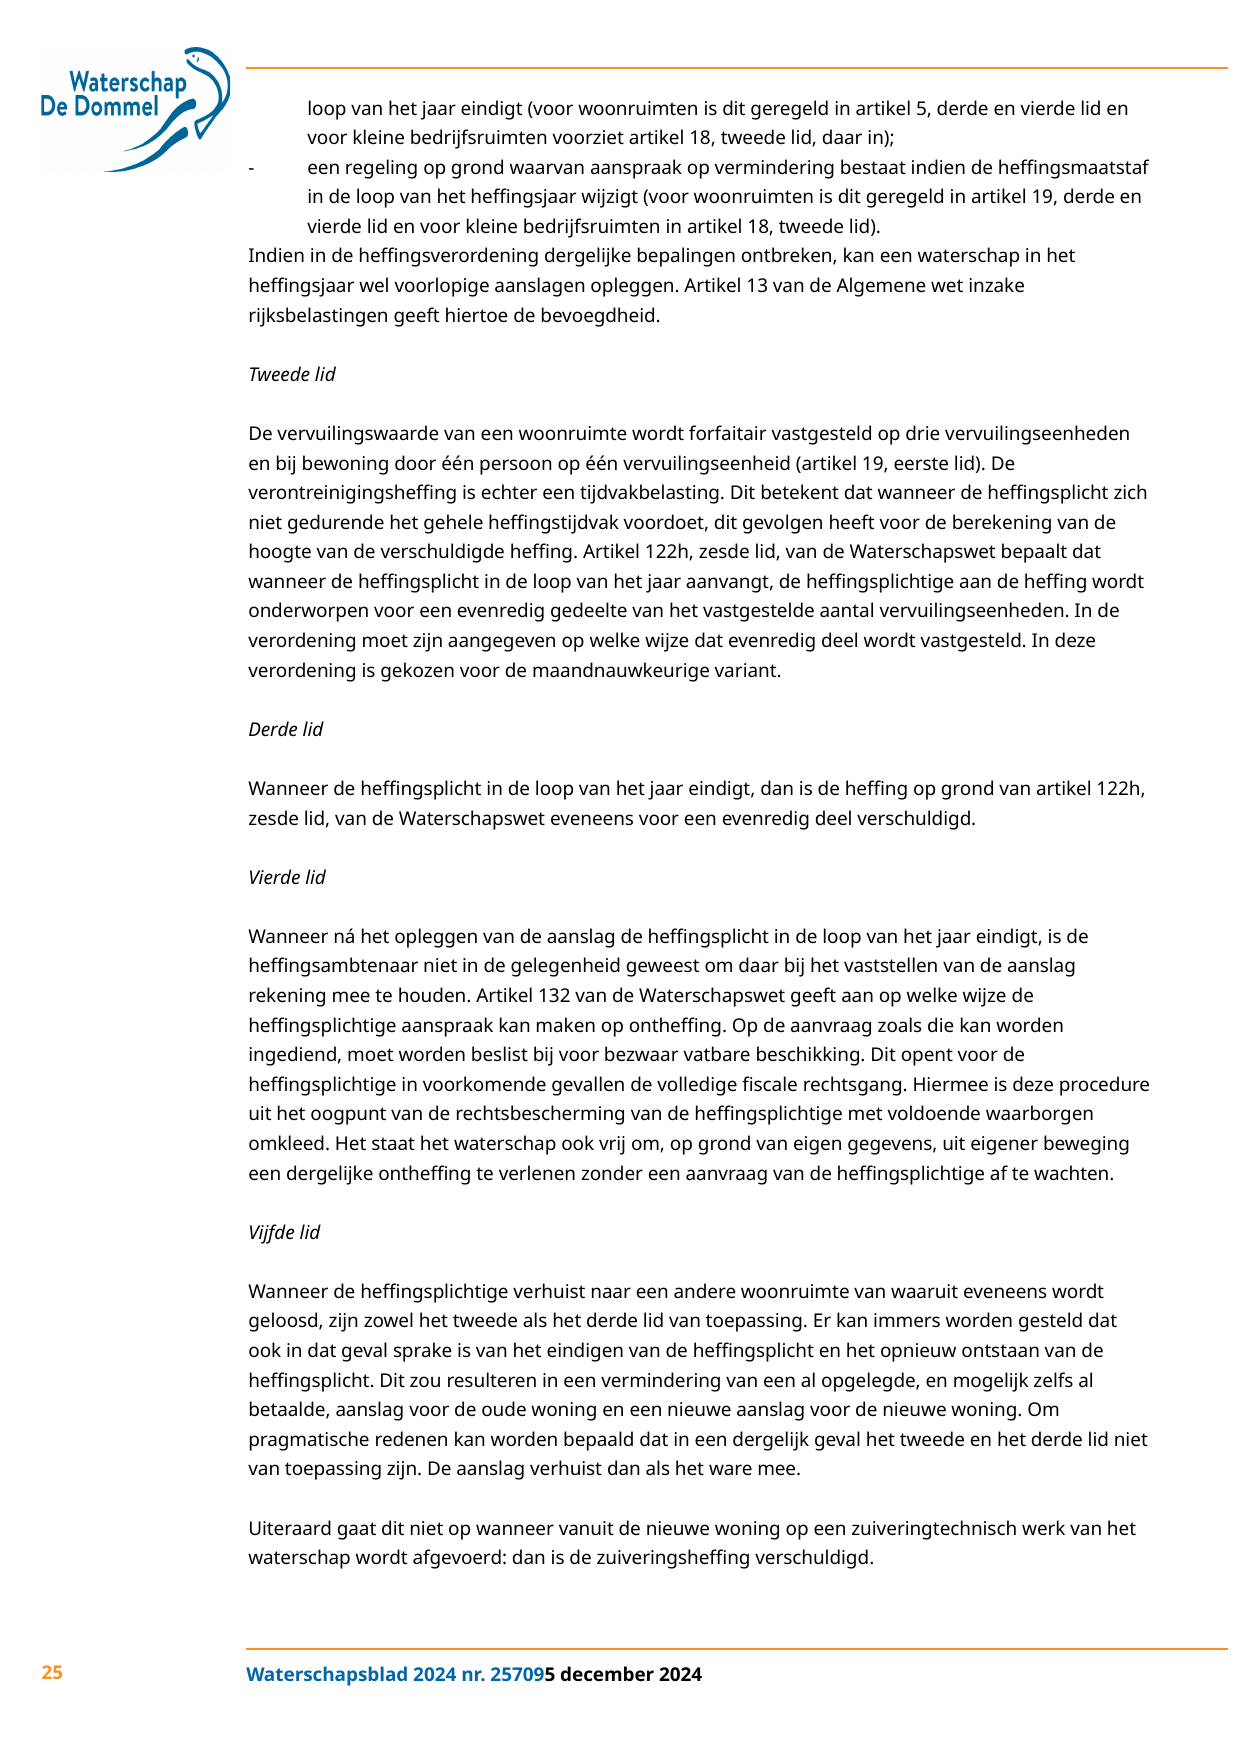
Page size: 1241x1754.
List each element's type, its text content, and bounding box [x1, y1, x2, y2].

text Uiteraard gaat dit niet op wanneer vanuit de nieuwe woning op een zuiveringtechnisch werk van het waterschap wordt afgevoerd: dan is de zuiveringsheffing verschuldigd. [248, 1515, 1152, 1570]
text Indien in de heffingsverordening dergelijke bepalingen ontbreken, kan een waterschap in het heffingsjaar wel voorlopige aanslagen opleggen. Artikel 13 van de Algemene wet inzake rijksbelastingen geeft hiertoe de bevoegdheid. [248, 243, 1152, 328]
list loop van het jaar eindigt (voor woonruimten is dit geregeld in artikel 5, derde en vierde lid en voor kleine bedrijfsruimten voorziet artikel 18, tweede lid, daar in); [248, 95, 1152, 150]
picture [198, 118, 210, 131]
text Wanneer de heffingsplicht in de loop van het jaar eindigt, dan is de heffing op grond van artikel 122h, zesde lid, van de Waterschapswet eveneens voor een evenredig deel verschuldigd. [248, 775, 1152, 831]
text Vierde lid [248, 864, 1152, 890]
text Vijfde lid [248, 1219, 1152, 1245]
text De vervuilingswaarde van een woonruimte wordt forfaitair vastgesteld op drie vervuilingseenheden en bij bewoning door één persoon op één vervuilingseenheid (artikel 19, eerste lid). De verontreinigingsheffing is echter een tijdvakbelasting. Dit betekent dat wanneer de heffingsplicht zich niet gedurende het gehele heffingstijdvak voordoet, dit gevolgen heeft voor de berekening van de hoogte van de verschuldigde heffing. Artikel 122h, zesde lid, van de Waterschapswet bepaalt dat wanneer de heffingsplicht in de loop van het jaar aanvangt, de heffingsplichtige aan de heffing wordt onderworpen voor een evenredig gedeelte van het vastgestelde aantal vervuilingseenheden. In de verordening moet zijn aangegeven op welke wijze dat evenredig deel wordt vastgesteld. In deze verordening is gekozen voor de maandnauwkeurige variant. [248, 420, 1152, 683]
picture [41, 47, 231, 172]
list een regeling op grond waarvan aanspraak op vermindering bestaat indien de heffingsmaatstaf in de loop van het heffingsjaar wijzigt (voor woonruimten is dit geregeld in artikel 19, derde en vierde lid en voor kleine bedrijfsruimten in artikel 18, tweede lid). [248, 154, 1152, 239]
picture [45, 99, 51, 111]
text Derde lid [248, 716, 1152, 742]
text Wanneer ná het opleggen van de aanslag de heffingsplicht in de loop van het jaar eindigt, is de heffingsambtenaar niet in de gelegenheid geweest om daar bij het vaststellen van de aanslag rekening mee te houden. Artikel 132 van de Waterschapswet geeft aan op welke wijze de heffingsplichtige aanspraak kan maken op ontheffing. Op de aanvraag zoals die kan worden ingediend, moet worden beslist bij voor bezwaar vatbare beschikking. Dit opent voor de heffingsplichtige in voorkomende gevallen de volledige fiscale rechtsgang. Hiermee is deze procedure uit het oogpunt van de rechtsbescherming van de heffingsplichtige met voldoende waarborgen omkleed. Het staat het waterschap ook vrij om, op grond van eigen gegevens, uit eigener beweging een dergelijke ontheffing te verlenen zonder een aanvraag van de heffingsplichtige af te wachten. [248, 923, 1152, 1186]
picture [204, 47, 231, 76]
text Tweede lid [248, 361, 1152, 387]
text Wanneer de heffingsplichtige verhuist naar een andere woonruimte van waaruit eveneens wordt geloosd, zijn zowel het tweede als het derde lid van toepassing. Er kan immers worden gesteld dat ook in dat geval sprake is van het eindigen van de heffingsplicht en het opnieuw ontstaan van de heffingsplicht. Dit zou resulteren in een vermindering van een al opgelegde, en mogelijk zelfs al betaalde, aanslag voor de oude woning en een nieuwe aanslag voor de nieuwe woning. Om pragmatische redenen kan worden bepaald dat in een dergelijk geval het tweede en het derde lid niet van toepassing zijn. De aanslag verhuist dan als het ware mee. [248, 1278, 1152, 1481]
